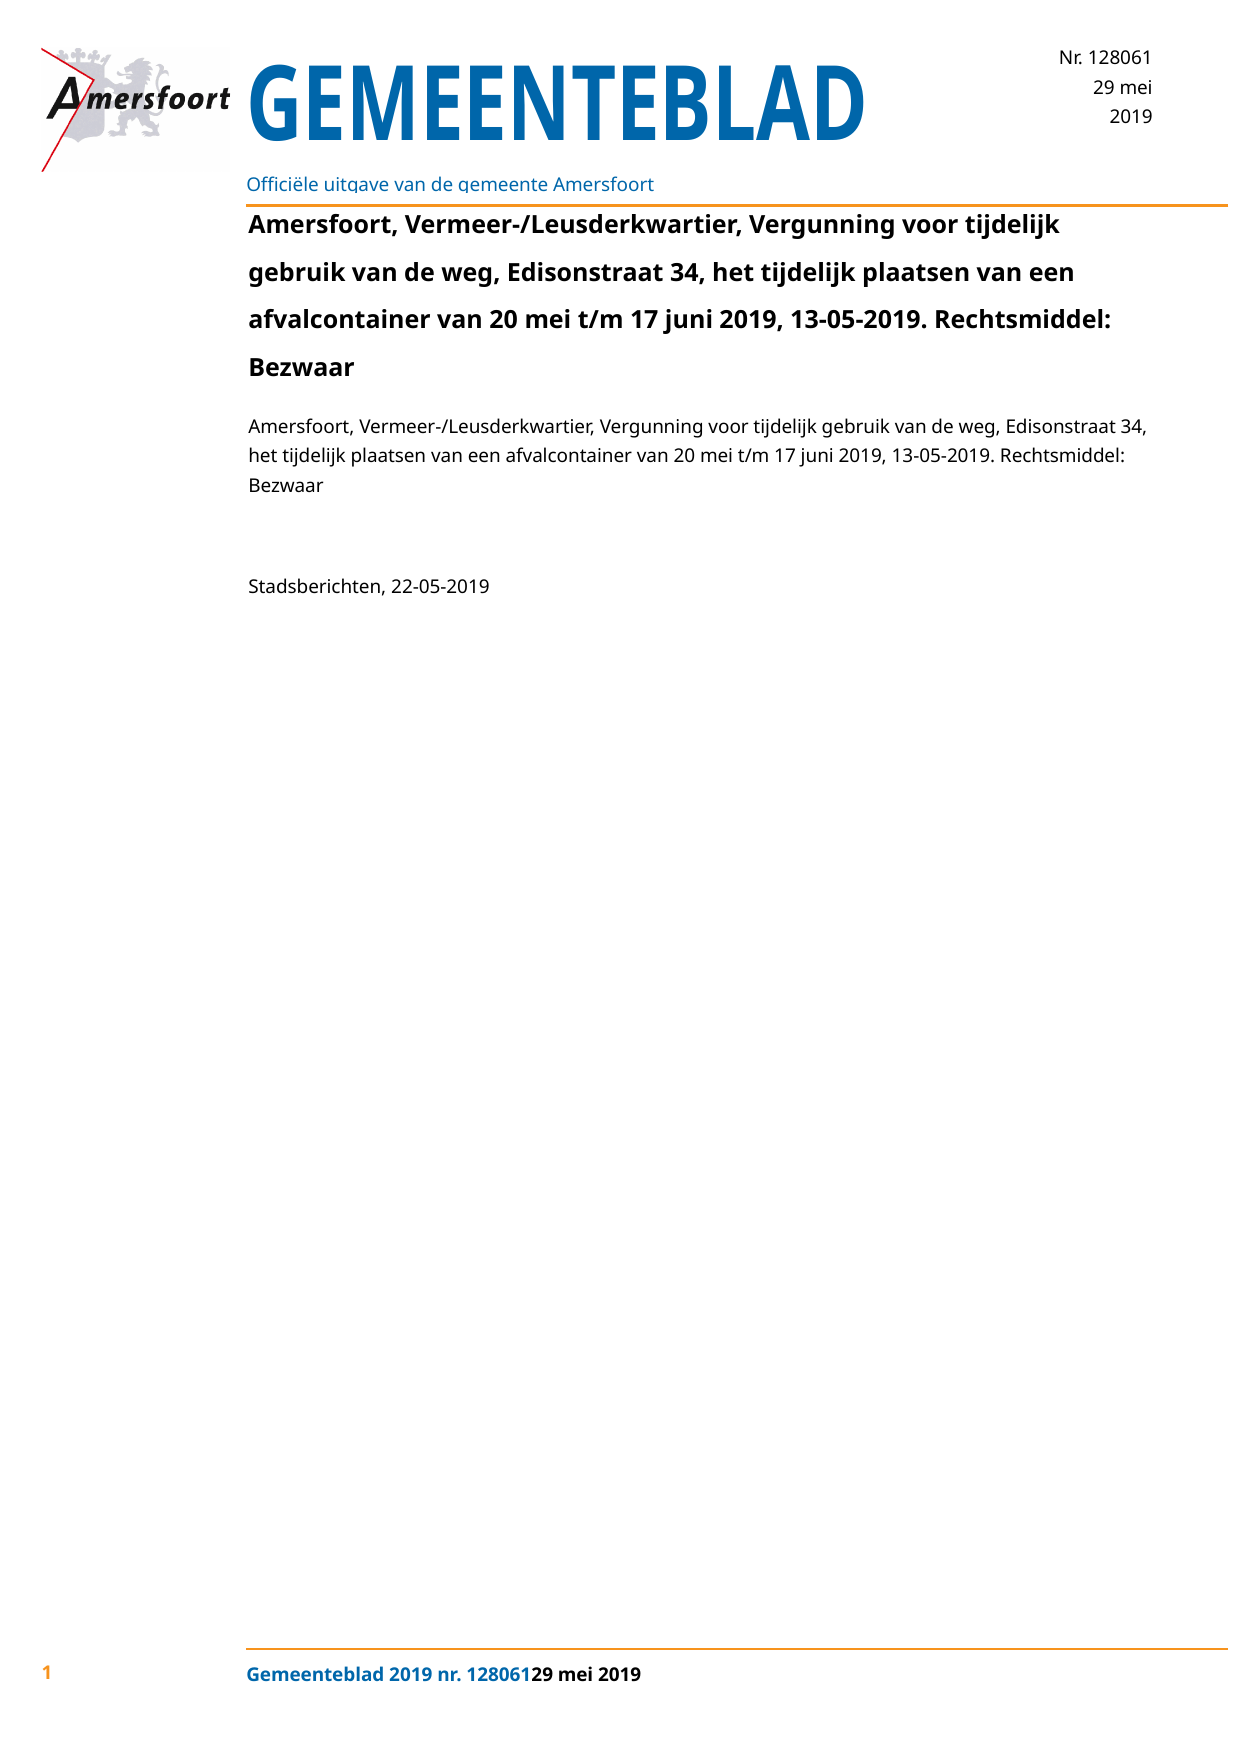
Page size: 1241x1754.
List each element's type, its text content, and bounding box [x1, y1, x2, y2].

text Stadsberichten, 22-05-2019 [248, 573, 1152, 599]
picture [41, 47, 231, 172]
text Amersfoort, Vermeer-/Leusderkwartier, Vergunning voor tijdelijk gebruik van de weg, Edisonstraat 34, het tijdelijk plaatsen van een afvalcontainer van 20 mei t/m 17 juni 2019, 13-05-2019. Rechtsmiddel: Bezwaar [248, 207, 1152, 384]
text Amersfoort, Vermeer-/Leusderkwartier, Vergunning voor tijdelijk gebruik van de weg, Edisonstraat 34, het tijdelijk plaatsen van een afvalcontainer van 20 mei t/m 17 juni 2019, 13-05-2019. Rechtsmiddel: Bezwaar [248, 413, 1152, 498]
